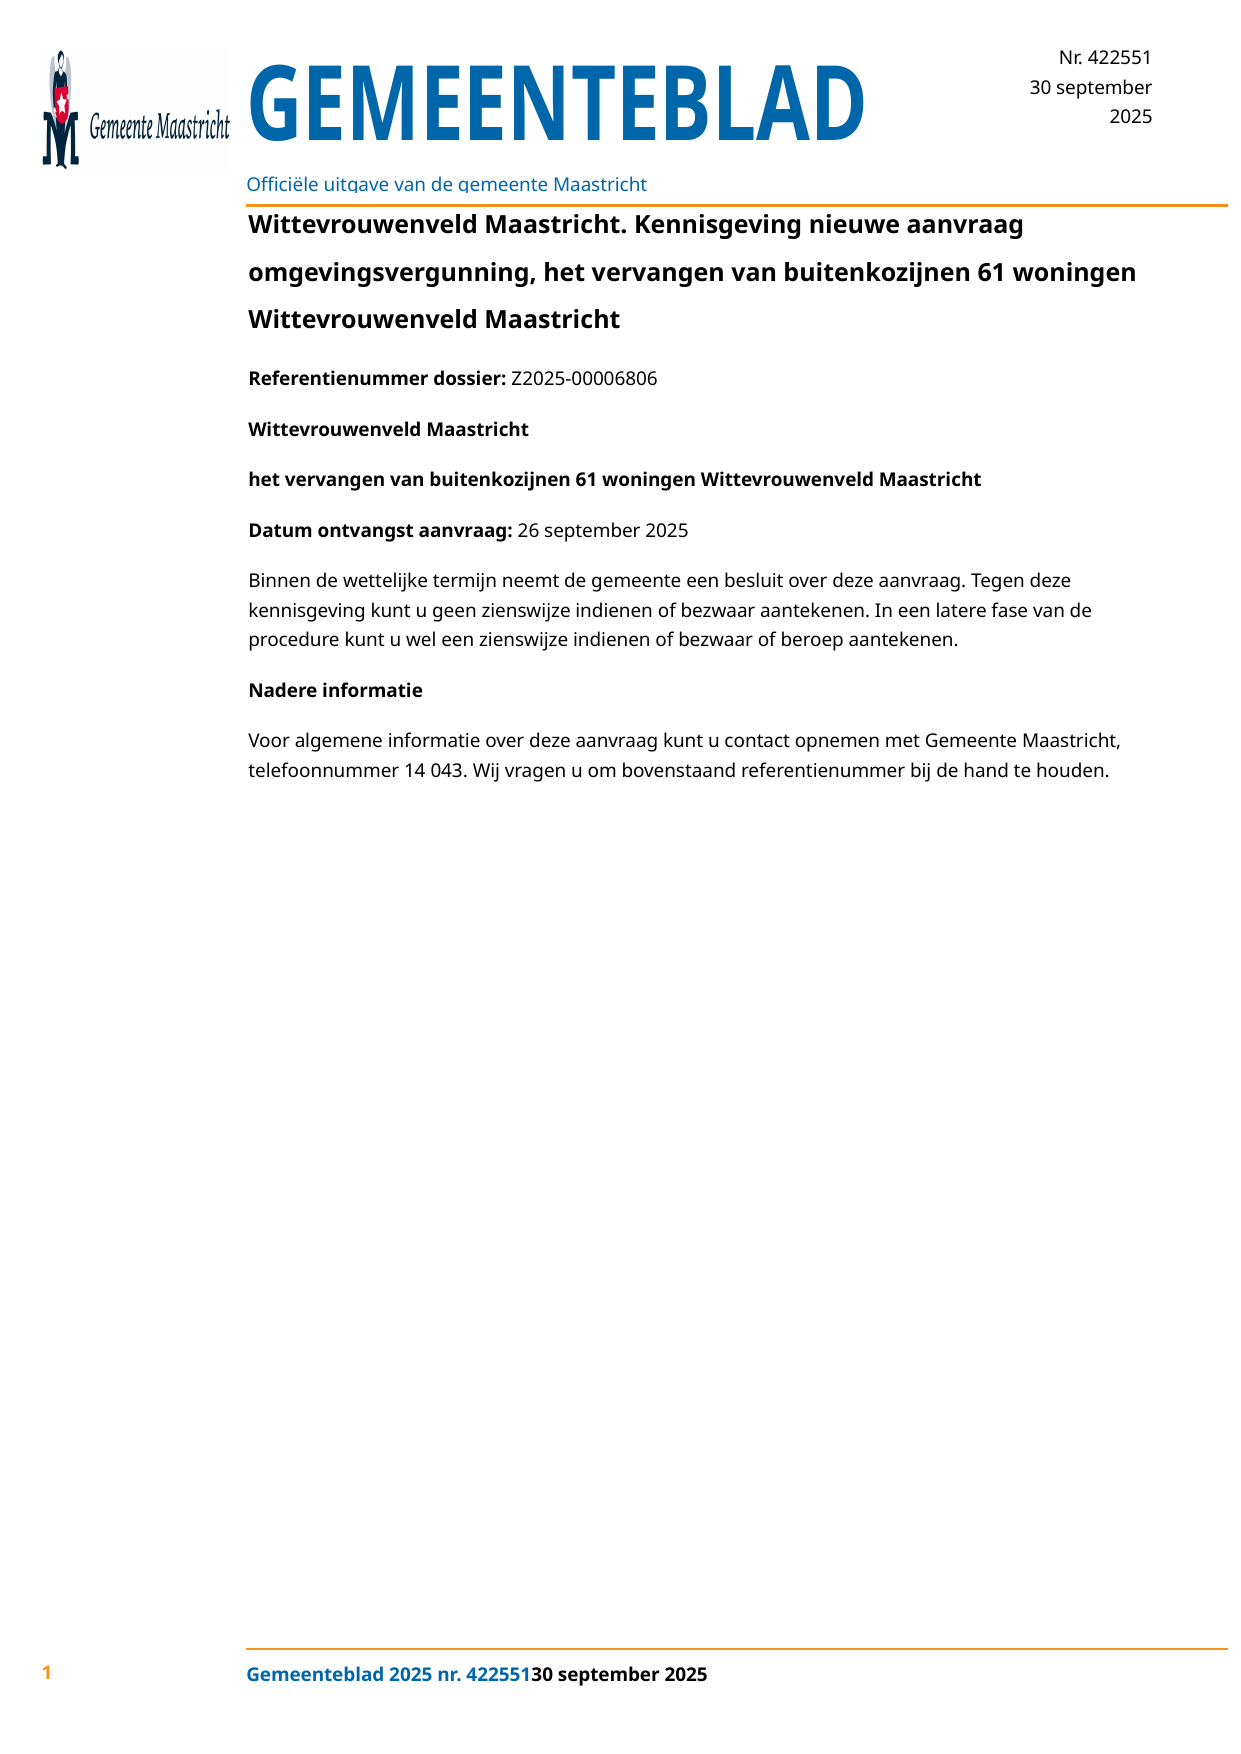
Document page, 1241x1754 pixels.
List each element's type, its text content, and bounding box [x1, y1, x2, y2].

picture [41, 47, 231, 172]
text Wittevrouwenveld Maastricht [248, 416, 1152, 442]
text Wittevrouwenveld Maastricht. Kennisgeving nieuwe aanvraag omgevingsvergunning, het vervangen van buitenkozijnen 61 woningen Wittevrouwenveld Maastricht [248, 207, 1152, 336]
text Referentienummer dossier: Z2025-00006806 [248, 366, 1152, 391]
text het vervangen van buitenkozijnen 61 woningen Wittevrouwenveld Maastricht [248, 466, 1152, 492]
text Binnen de wettelijke termijn neemt de gemeente een besluit over deze aanvraag. Tegen deze kennisgeving kunt u geen zienswijze indienen of bezwaar aantekenen. In een latere fase van de procedure kunt u wel een zienswijze indienen of bezwaar of beroep aantekenen. [248, 567, 1152, 652]
text Datum ontvangst aanvraag: 26 september 2025 [248, 517, 1152, 542]
text Nadere informatie [248, 677, 1152, 702]
text Voor algemene informatie over deze aanvraag kunt u contact opnemen met Gemeente Maastricht, telefoonnummer 14 043. Wij vragen u om bovenstaand referentienummer bij de hand te houden. [248, 727, 1152, 782]
